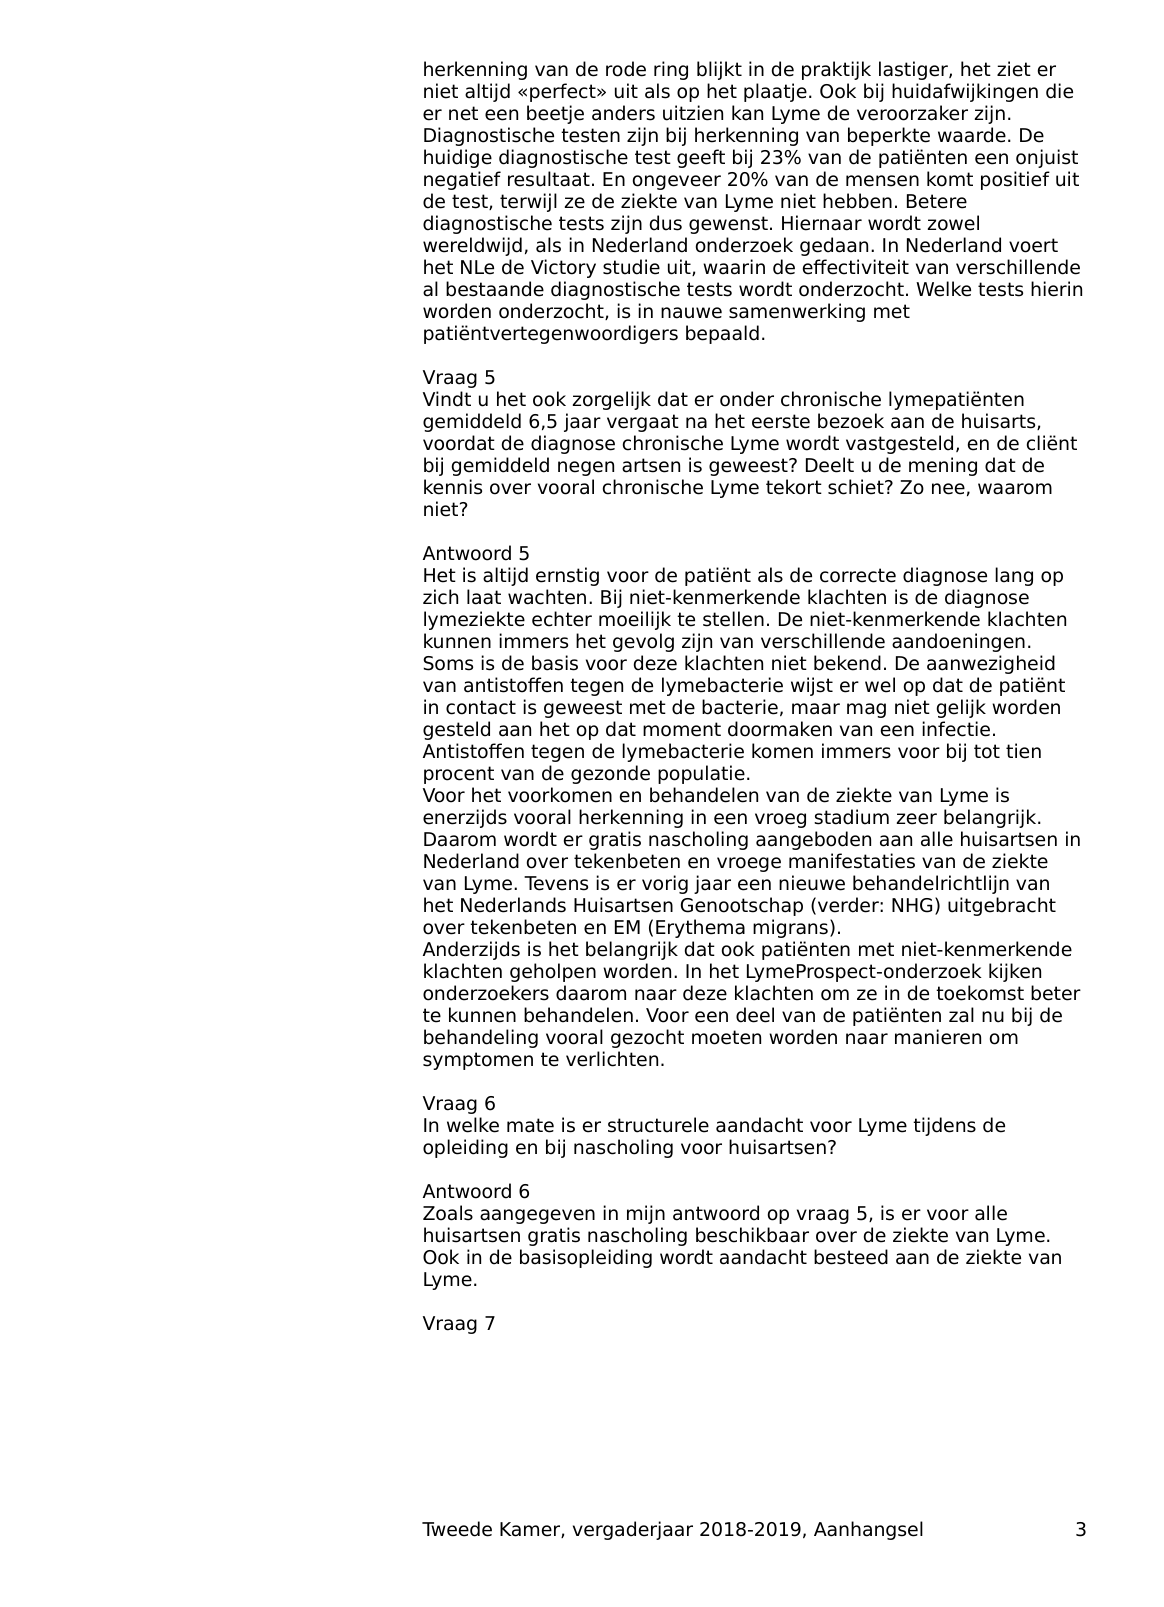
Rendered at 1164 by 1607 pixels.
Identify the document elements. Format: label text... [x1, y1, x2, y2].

text Voor het voorkomen en behandelen van de ziekte van Lyme is enerzijds vooral herkenning in een vroeg stadium zeer belangrijk. Daarom wordt er gratis nascholing aangeboden aan alle huisartsen in Nederland over tekenbeten en vroege manifestaties van de ziekte van Lyme. Tevens is er vorig jaar een nieuwe behandelrichtlijn van het Nederlands Huisartsen Genootschap (verder: NHG) uitgebracht over tekenbeten en EM (Erythema migrans). [422, 785, 1087, 939]
text Zoals aangegeven in mijn antwoord op vraag 5, is er voor alle huisartsen gratis nascholing beschikbaar over de ziekte van Lyme. Ook in de basisopleiding wordt aandacht besteed aan de ziekte van Lyme. [422, 1203, 1087, 1291]
text In welke mate is er structurele aandacht voor Lyme tijdens de opleiding en bij nascholing voor huisartsen? [422, 1115, 1087, 1159]
text Vraag 6 [422, 1093, 1087, 1115]
text Anderzijds is het belangrijk dat ook patiënten met niet-kenmerkende klachten geholpen worden. In het LymeProspect-onderzoek kijken onderzoekers daarom naar deze klachten om ze in de toekomst beter te kunnen behandelen. Voor een deel van de patiënten zal nu bij de behandeling vooral gezocht moeten worden naar manieren om symptomen te verlichten. [422, 939, 1087, 1071]
text Vraag 7 [422, 1313, 1087, 1335]
text herkenning van de rode ring blijkt in de praktijk lastiger, het ziet er niet altijd «perfect» uit als op het plaatje. Ook bij huidafwijkingen die er net een beetje anders uitzien kan Lyme de veroorzaker zijn. [422, 59, 1087, 125]
text Diagnostische testen zijn bij herkenning van beperkte waarde. De huidige diagnostische test geeft bij 23% van de patiënten een onjuist negatief resultaat. En ongeveer 20% van de mensen komt positief uit de test, terwijl ze de ziekte van Lyme niet hebben. Betere diagnostische tests zijn dus gewenst. Hiernaar wordt zowel wereldwijd, als in Nederland onderzoek gedaan. In Nederland voert het NLe de Victory studie uit, waarin de effectiviteit van verschillende al bestaande diagnostische tests wordt onderzocht. Welke tests hierin worden onderzocht, is in nauwe samenwerking met patiëntvertegenwoordigers bepaald. [422, 125, 1087, 345]
text Vraag 5 [422, 367, 1087, 389]
text Het is altijd ernstig voor de patiënt als de correcte diagnose lang op zich laat wachten. Bij niet-kenmerkende klachten is de diagnose lymeziekte echter moeilijk te stellen. De niet-kenmerkende klachten kunnen immers het gevolg zijn van verschillende aandoeningen. Soms is de basis voor deze klachten niet bekend. De aanwezigheid van antistoffen tegen de lymebacterie wijst er wel op dat de patiënt in contact is geweest met de bacterie, maar mag niet gelijk worden gesteld aan het op dat moment doormaken van een infectie. Antistoffen tegen de lymebacterie komen immers voor bij tot tien procent van de gezonde populatie. [422, 565, 1087, 785]
text Antwoord 6 [422, 1181, 1087, 1203]
text Vindt u het ook zorgelijk dat er onder chronische lymepatiënten gemiddeld 6,5 jaar vergaat na het eerste bezoek aan de huisarts, voordat de diagnose chronische Lyme wordt vastgesteld, en de cliënt bij gemiddeld negen artsen is geweest? Deelt u de mening dat de kennis over vooral chronische Lyme tekort schiet? Zo nee, waarom niet? [422, 389, 1087, 521]
text Antwoord 5 [422, 543, 1087, 565]
